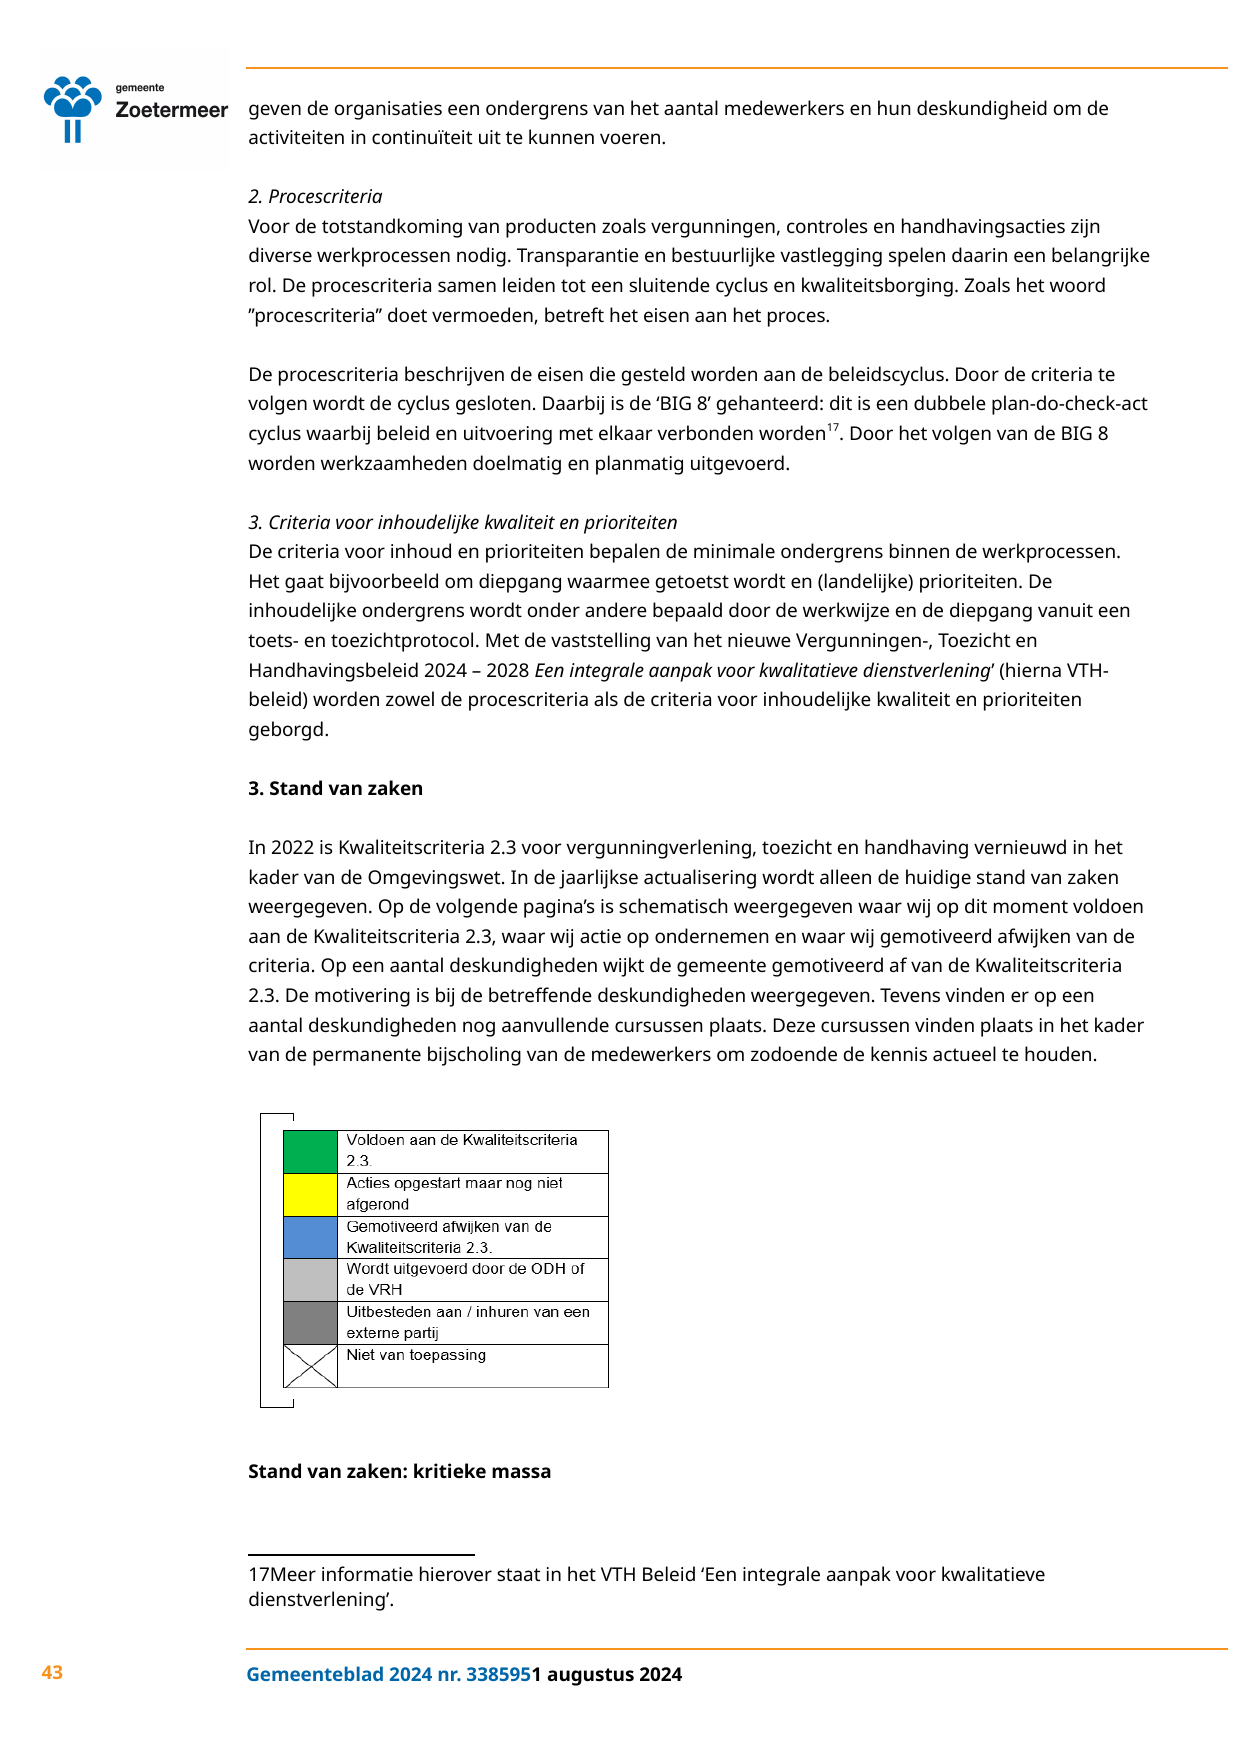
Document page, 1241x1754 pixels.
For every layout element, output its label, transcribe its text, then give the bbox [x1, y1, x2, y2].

picture [41, 47, 231, 172]
text 3. Stand van zaken [248, 775, 1152, 801]
text 2. Procescriteria [248, 183, 1152, 209]
text Meer informatie hierover staat in het VTH Beleid ‘Een integrale aanpak voor kwalitatieve dienstverlening’. [248, 1561, 1152, 1612]
text geven de organisaties een ondergrens van het aantal medewerkers en hun deskundigheid om de activiteiten in continuïteit uit te kunnen voeren. [248, 95, 1152, 150]
text Voor de totstandkoming van producten zoals vergunningen, controles en handhavingsacties zijn diverse werkprocessen nodig. Transparantie en bestuurlijke vastlegging spelen daarin een belangrijke rol. De procescriteria samen leiden tot een sluitende cyclus en kwaliteitsborging. Zoals het woord ’’procescriteria’’ doet vermoeden, betreft het eisen aan het proces. [248, 213, 1152, 328]
picture [268, 1121, 618, 1399]
text Stand van zaken: kritieke massa [248, 1458, 1152, 1484]
text 3. Criteria voor inhoudelijke kwaliteit en prioriteiten [248, 509, 1152, 535]
text De procescriteria beschrijven de eisen die gesteld worden aan de beleidscyclus. Door de criteria te volgen wordt de cyclus gesloten. Daarbij is de ‘BIG 8’ gehanteerd: dit is een dubbele plan-do-check-act cyclus waarbij beleid en uitvoering met elkaar verbonden worden. Door het volgen van de BIG 8 worden werkzaamheden doelmatig en planmatig uitgevoerd. [248, 361, 1152, 476]
text In 2022 is Kwaliteitscriteria 2.3 voor vergunningverlening, toezicht en handhaving vernieuwd in het kader van de Omgevingswet. In de jaarlijkse actualisering wordt alleen de huidige stand van zaken weergegeven. Op de volgende pagina’s is schematisch weergegeven waar wij op dit moment voldoen aan de Kwaliteitscriteria 2.3, waar wij actie op ondernemen en waar wij gemotiveerd afwijken van de criteria. Op een aantal deskundigheden wijkt de gemeente gemotiveerd af van de Kwaliteitscriteria 2.3. De motivering is bij de betreffende deskundigheden weergegeven. Tevens vinden er op een aantal deskundigheden nog aanvullende cursussen plaats. Deze cursussen vinden plaats in het kader van de permanente bijscholing van de medewerkers om zodoende de kennis actueel te houden. [248, 834, 1152, 1067]
text De criteria voor inhoud en prioriteiten bepalen de minimale ondergrens binnen de werkprocessen. Het gaat bijvoorbeeld om diepgang waarmee getoetst wordt en (landelijke) prioriteiten. De inhoudelijke ondergrens wordt onder andere bepaald door de werkwijze en de diepgang vanuit een toets- en toezichtprotocol. Met de vaststelling van het nieuwe Vergunningen-, Toezicht en Handhavingsbeleid 2024 – 2028 Een integrale aanpak voor kwalitatieve dienstverlening’ (hierna VTH-beleid) worden zowel de procescriteria als de criteria voor inhoudelijke kwaliteit en prioriteiten geborgd. [248, 538, 1152, 742]
